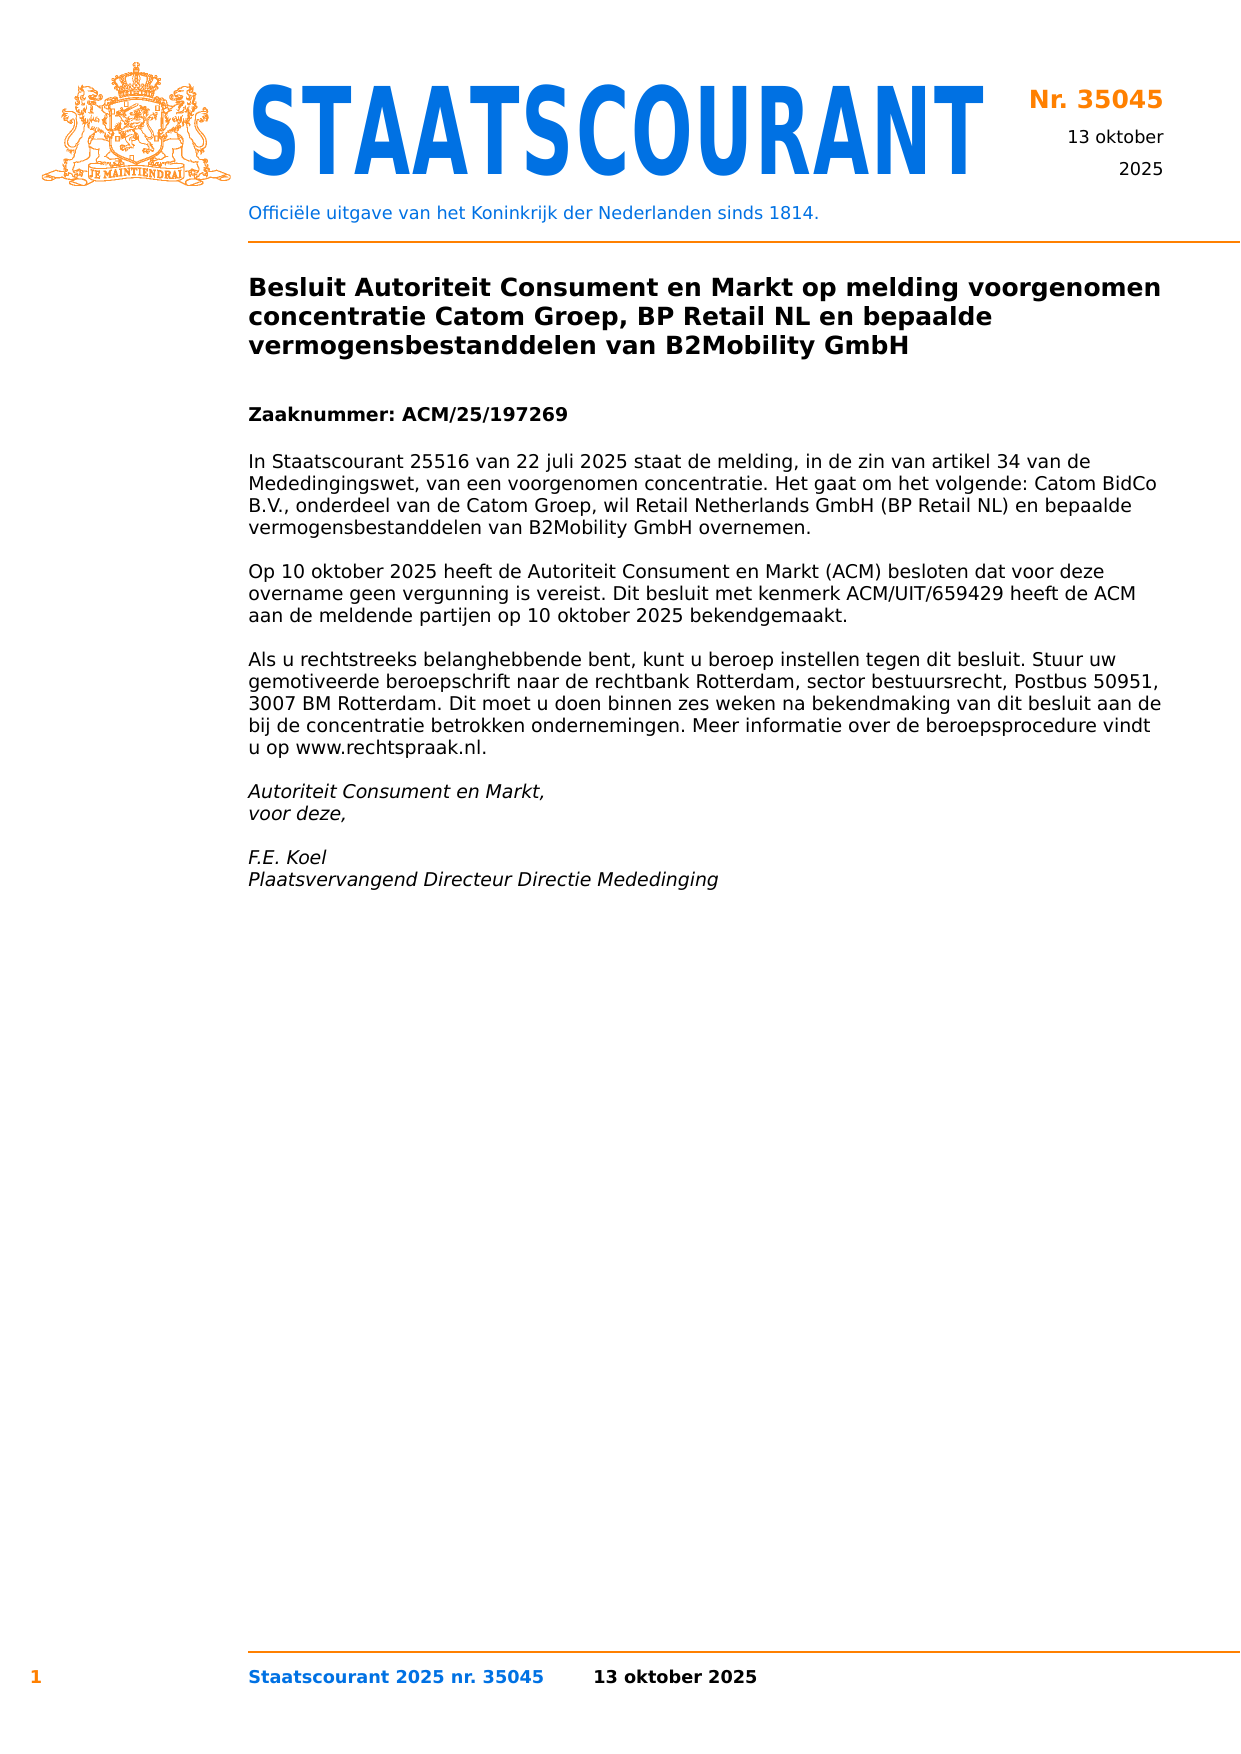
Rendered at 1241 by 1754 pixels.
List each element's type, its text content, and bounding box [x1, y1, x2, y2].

text Als u rechtstreeks belanghebbende bent, kunt u beroep instellen tegen dit besluit. Stuur uw gemotiveerde beroepschrift naar de rechtbank Rotterdam, sector bestuursrecht, Postbus 50951, 3007 BM Rotterdam. Dit moet u doen binnen zes weken na bekendmaking van dit besluit aan de bij de concentratie betrokken ondernemingen. Meer informatie over de beroepsprocedure vindt u op www.rechtspraak.nl. [248, 649, 1163, 759]
picture [41, 62, 231, 186]
table_header Nr. 35045 [998, 62, 1240, 121]
table_header [25, 62, 248, 241]
table_cell Officiële uitgave van het Koninkrijk der Nederlanden sinds 1814. [248, 203, 1240, 241]
subtitle Zaaknummer: ACM/25/197269 [248, 404, 1163, 426]
table_cell 2025 [998, 153, 1240, 203]
text Autoriteit Consument en Markt, voor deze, F.E. Koel Plaatsvervangend Directeur Directie Mededinging [248, 781, 1163, 891]
subtitle Besluit Autoriteit Consument en Markt op melding voorgenomen concentratie Catom Groep, BP Retail NL en bepaalde vermogensbestanddelen van B2Mobility GmbH [248, 273, 1163, 361]
text Op 10 oktober 2025 heeft de Autoriteit Consument en Markt (ACM) besloten dat voor deze overname geen vergunning is vereist. Dit besluit met kenmerk ACM/UIT/659429 heeft de ACM aan de meldende partijen op 10 oktober 2025 bekendgemaakt. [248, 561, 1163, 627]
text In Staatscourant 25516 van 22 juli 2025 staat de melding, in de zin van artikel 34 van de Mededingingswet, van een voorgenomen concentratie. Het gaat om het volgende: Catom BidCo B.V., onderdeel van de Catom Groep, wil Retail Netherlands GmbH (BP Retail NL) en bepaalde vermogensbestanddelen van B2Mobility GmbH overnemen. [248, 451, 1163, 539]
table_header STAATSCOURANT [248, 62, 998, 203]
table_cell 13 oktober [998, 121, 1240, 153]
